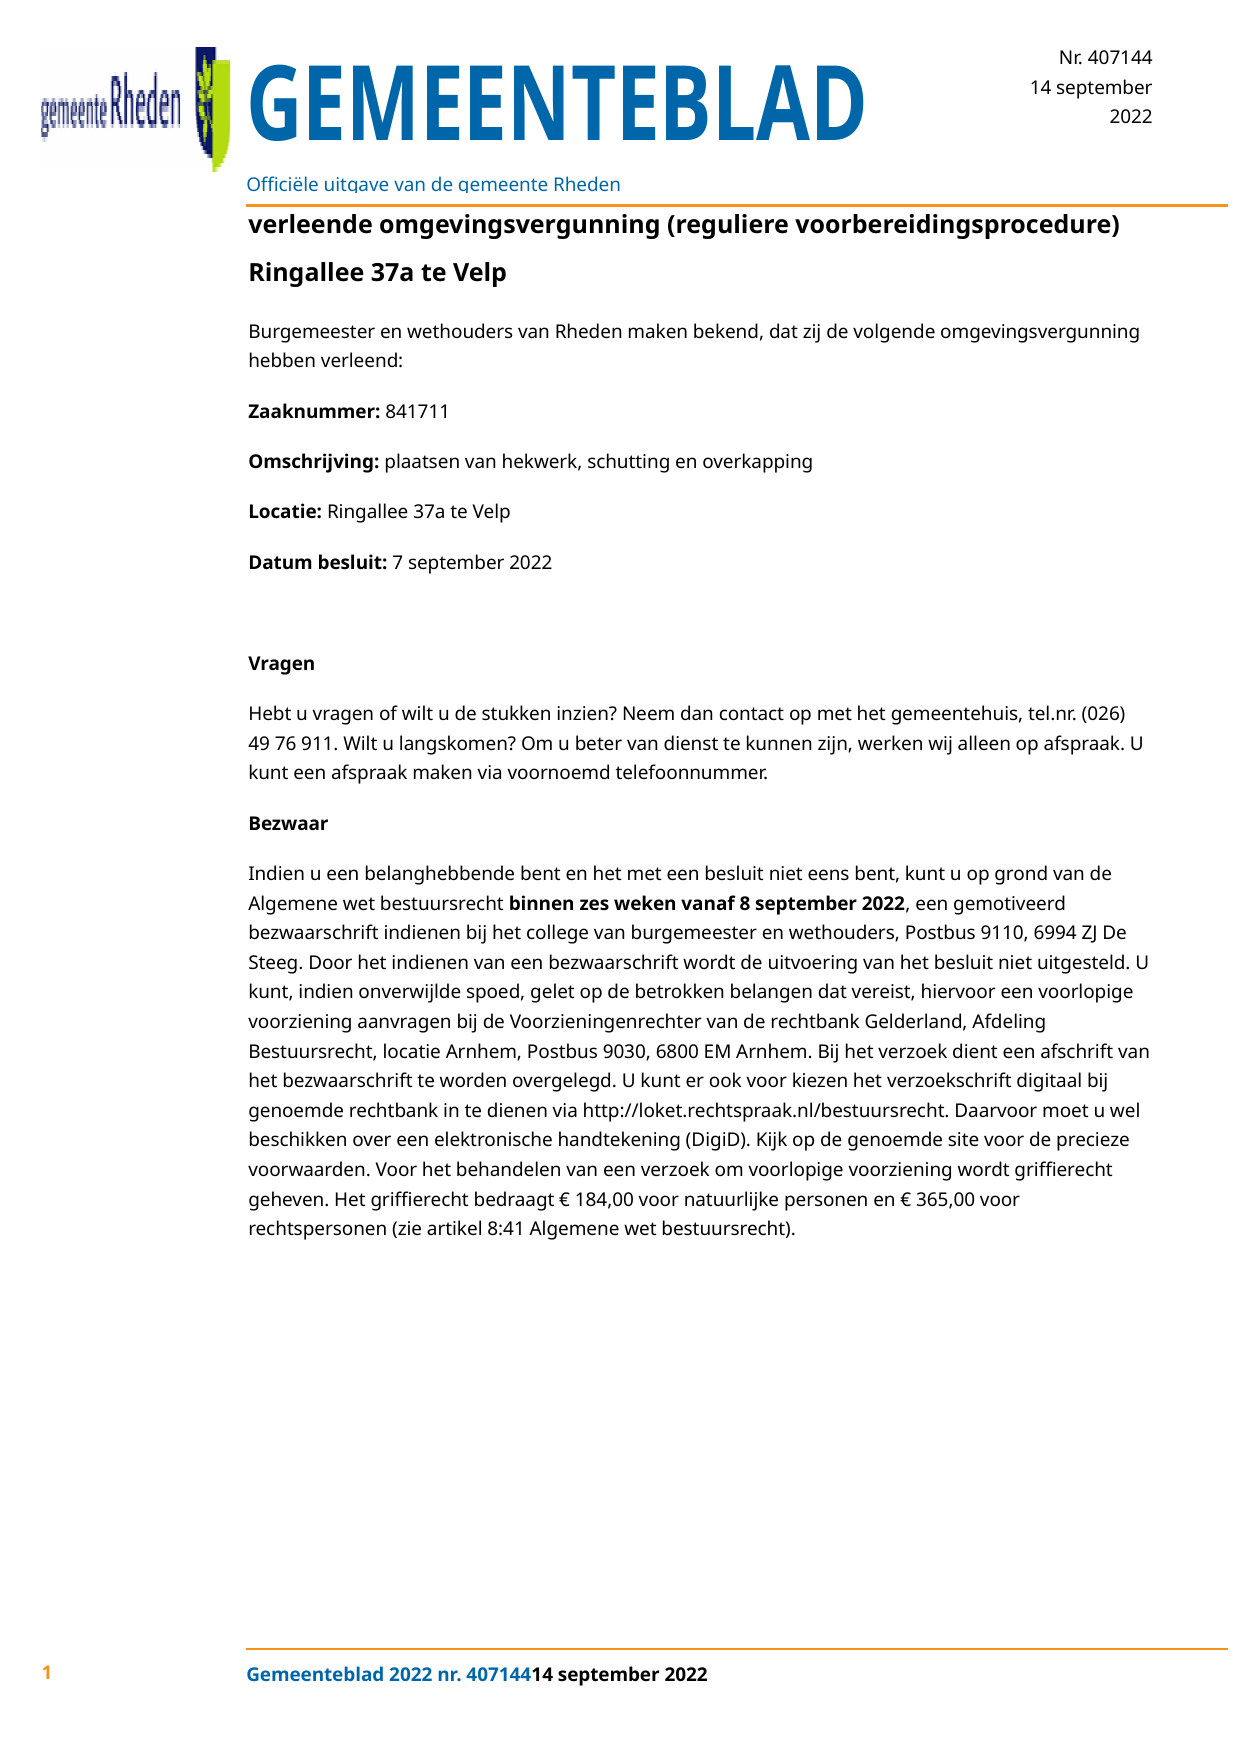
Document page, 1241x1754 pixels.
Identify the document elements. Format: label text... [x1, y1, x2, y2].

text Locatie: Ringallee 37a te Velp [248, 499, 1152, 524]
text Hebt u vragen of wilt u de stukken inzien? Neem dan contact op met het gemeentehuis, tel.nr. (026) 49 76 911. Wilt u langskomen? Om u beter van dienst te kunnen zijn, werken wij alleen op afspraak. U kunt een afspraak maken via voornoemd telefoonnummer. [248, 700, 1152, 785]
text Omschrijving: plaatsen van hekwerk, schutting en overkapping [248, 448, 1152, 474]
text verleende omgevingsvergunning (reguliere voorbereidingsprocedure) Ringallee 37a te Velp [248, 207, 1152, 288]
text Zaaknummer: 841711 [248, 398, 1152, 424]
picture [41, 47, 231, 172]
text Bezwaar [248, 810, 1152, 836]
text Indien u een belanghebbende bent en het met een besluit niet eens bent, kunt u op grond van de Algemene wet bestuursrecht binnen zes weken vanaf 8 september 2022, een gemotiveerd bezwaarschrift indienen bij het college van burgemeester en wethouders, Postbus 9110, 6994 ZJ De Steeg. Door het indienen van een bezwaarschrift wordt de uitvoering van het besluit niet uitgesteld. U kunt, indien onverwijlde spoed, gelet op de betrokken belangen dat vereist, hiervoor een voorlopige voorziening aanvragen bij de Voorzieningenrechter van de rechtbank Gelderland, Afdeling Bestuursrecht, locatie Arnhem, Postbus 9030, 6800 EM Arnhem. Bij het verzoek dient een afschrift van het bezwaarschrift te worden overgelegd. U kunt er ook voor kiezen het verzoekschrift digitaal bij genoemde rechtbank in te dienen via http://loket.rechtspraak.nl/bestuursrecht. Daarvoor moet u wel beschikken over een elektronische handtekening (DigiD). Kijk op de genoemde site voor de precieze voorwaarden. Voor het behandelen van een verzoek om voorlopige voorziening wordt griffierecht geheven. Het griffierecht bedraagt € 184,00 voor natuurlijke personen en € 365,00 voor rechtspersonen (zie artikel 8:41 Algemene wet bestuursrecht). [248, 860, 1152, 1241]
text Vragen [248, 650, 1152, 676]
text Datum besluit: 7 september 2022 [248, 549, 1152, 575]
text Burgemeester en wethouders van Rheden maken bekend, dat zij de volgende omgevingsvergunning hebben verleend: [248, 318, 1152, 373]
